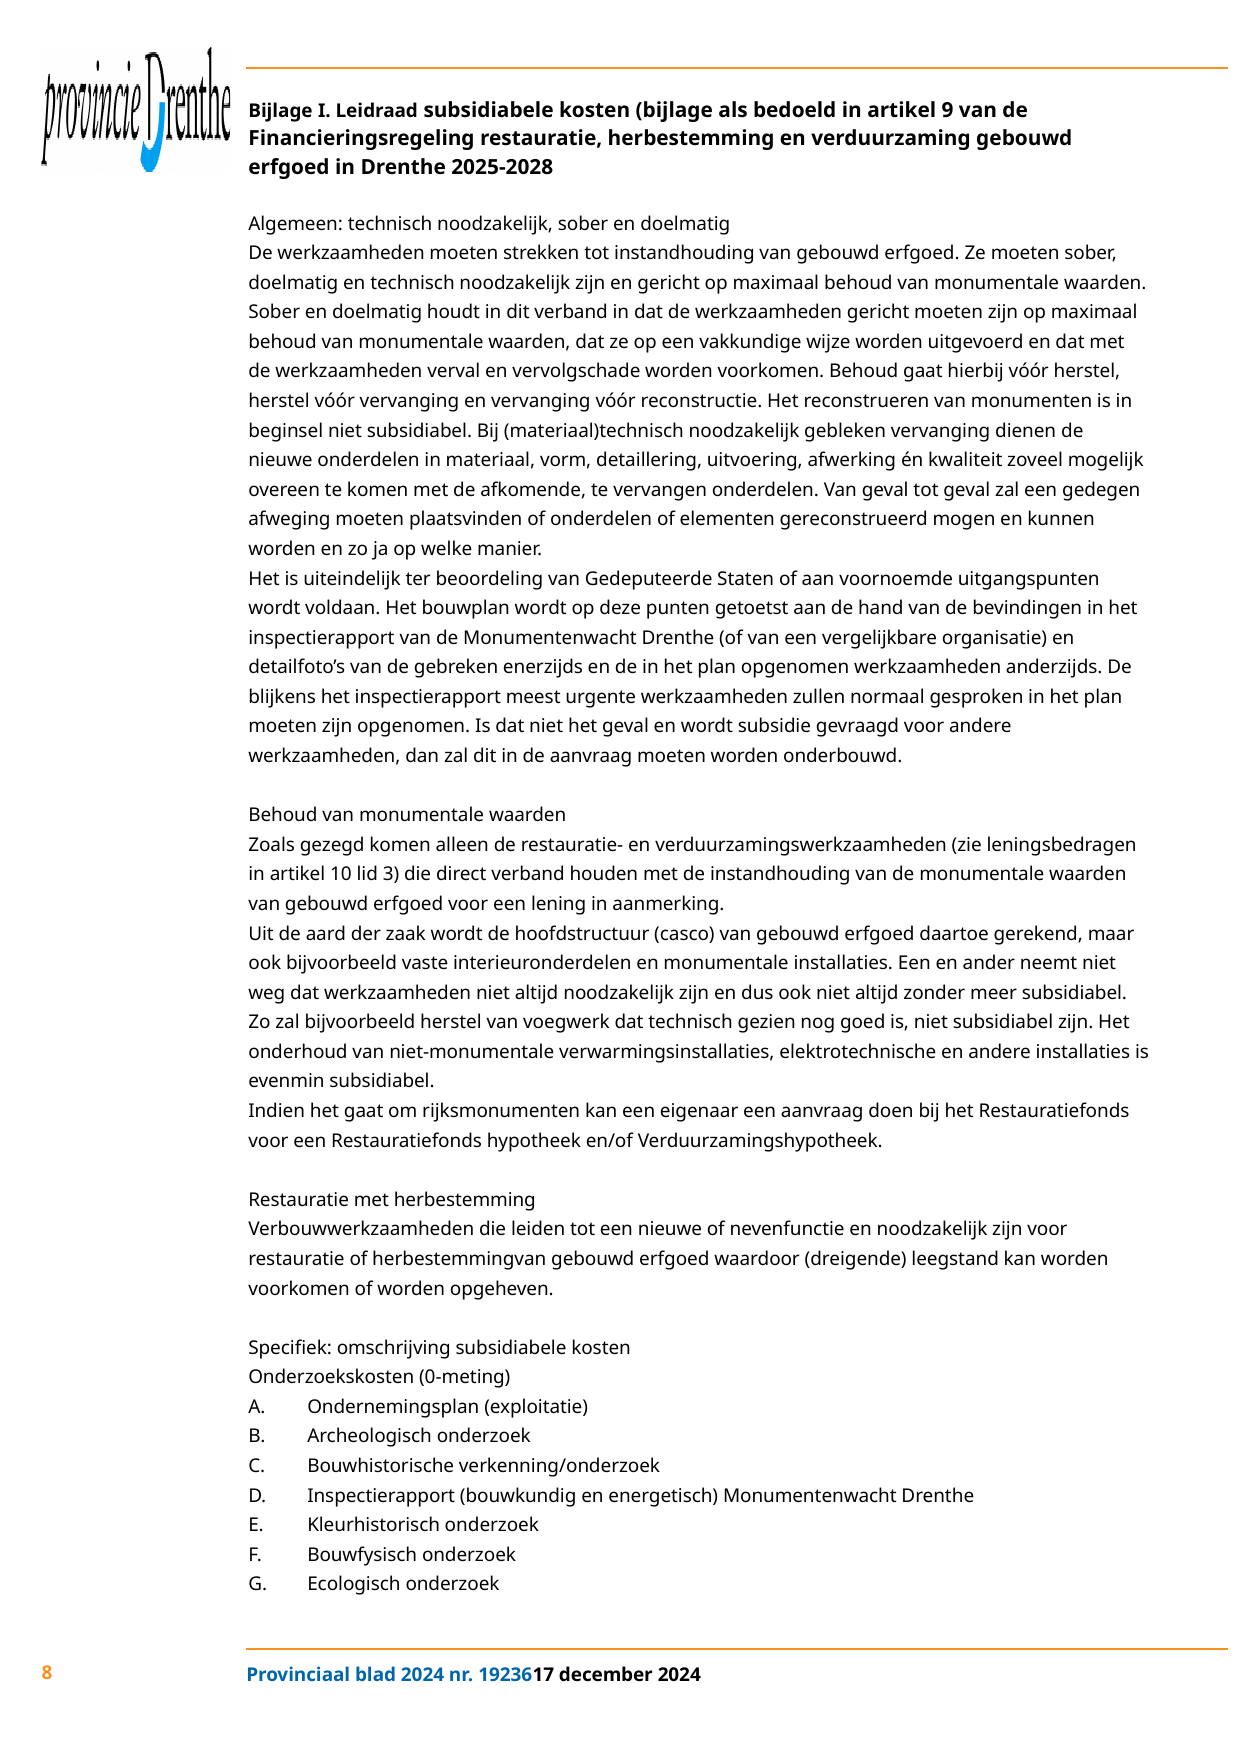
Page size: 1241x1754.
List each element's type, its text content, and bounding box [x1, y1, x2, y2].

text Zoals gezegd komen alleen de restauratie- en verduurzamingswerkzaamheden (zie leningsbedragen in artikel 10 lid 3) die direct verband houden met de instandhouding van de monumentale waarden van gebouwd erfgoed voor een lening in aanmerking. [248, 831, 1152, 916]
text Algemeen: technisch noodzakelijk, sober en doelmatig [248, 210, 1152, 236]
text Indien het gaat om rijksmonumenten kan een eigenaar een aanvraag doen bij het Restauratiefonds voor een Restauratiefonds hypotheek en/of Verduurzamingshypotheek. [248, 1097, 1152, 1153]
list Bouwfysisch onderzoek [248, 1541, 1152, 1567]
list Ondernemingsplan (exploitatie) [248, 1393, 1152, 1419]
text Het is uiteindelijk ter beoordeling van Gedeputeerde Staten of aan voornoemde uitgangspunten wordt voldaan. Het bouwplan wordt op deze punten getoetst aan de hand van de bevindingen in het inspectierapport van de Monumentenwacht Drenthe (of van een vergelijkbare organisatie) en detailfoto’s van de gebreken enerzijds en de in het plan opgenomen werkzaamheden anderzijds. De blijkens het inspectierapport meest urgente werkzaamheden zullen normaal gesproken in het plan moeten zijn opgenomen. Is dat niet het geval en wordt subsidie gevraagd voor andere werkzaamheden, dan zal dit in de aanvraag moeten worden onderbouwd. [248, 565, 1152, 768]
text Uit de aard der zaak wordt de hoofdstructuur (casco) van gebouwd erfgoed daartoe gerekend, maar ook bijvoorbeeld vaste interieuronderdelen en monumentale installaties. Een en ander neemt niet weg dat werkzaamheden niet altijd noodzakelijk zijn en dus ook niet altijd zonder meer subsidiabel. Zo zal bijvoorbeeld herstel van voegwerk dat technisch gezien nog goed is, niet subsidiabel zijn. Het onderhoud van niet-monumentale verwarmingsinstallaties, elektrotechnische en andere installaties is evenmin subsidiabel. [248, 920, 1152, 1093]
text Specifiek: omschrijving subsidiabele kosten [248, 1334, 1152, 1360]
list Kleurhistorisch onderzoek [248, 1511, 1152, 1537]
text De werkzaamheden moeten strekken tot instandhouding van gebouwd erfgoed. Ze moeten sober, doelmatig en technisch noodzakelijk zijn en gericht op maximaal behoud van monumentale waarden. Sober en doelmatig houdt in dit verband in dat de werkzaamheden gericht moeten zijn op maximaal behoud van monumentale waarden, dat ze op een vakkundige wijze worden uitgevoerd en dat met de werkzaamheden verval en vervolgschade worden voorkomen. Behoud gaat hierbij vóór herstel, herstel vóór vervanging en vervanging vóór reconstructie. Het reconstrueren van monumenten is in beginsel niet subsidiabel. Bij (materiaal)technisch noodzakelijk gebleken vervanging dienen de nieuwe onderdelen in materiaal, vorm, detaillering, uitvoering, afwerking én kwaliteit zoveel mogelijk overeen te komen met de afkomende, te vervangen onderdelen. Van geval tot geval zal een gedegen afweging moeten plaatsvinden of onderdelen of elementen gereconstrueerd mogen en kunnen worden en zo ja op welke manier. [248, 239, 1152, 561]
text Onderzoekskosten (0-meting) [248, 1363, 1152, 1389]
list Inspectierapport (bouwkundig en energetisch) Monumentenwacht Drenthe [248, 1482, 1152, 1508]
list Bouwhistorische verkenning/onderzoek [248, 1452, 1152, 1478]
text Restauratie met herbestemming [248, 1186, 1152, 1212]
text Behoud van monumentale waarden [248, 801, 1152, 827]
text Bijlage I. Leidraad subsidiabele kosten (bijlage als bedoeld in artikel 9 van de Financieringsregeling restauratie, herbestemming en verduurzaming gebouwd erfgoed in Drenthe 2025-2028 [248, 95, 1152, 180]
text Verbouwwerkzaamheden die leiden tot een nieuwe of nevenfunctie en noodzakelijk zijn voor restauratie of herbestemmingvan gebouwd erfgoed waardoor (dreigende) leegstand kan worden voorkomen of worden opgeheven. [248, 1216, 1152, 1301]
list Archeologisch onderzoek [248, 1423, 1152, 1448]
list Ecologisch onderzoek [248, 1571, 1152, 1596]
picture [41, 47, 231, 172]
